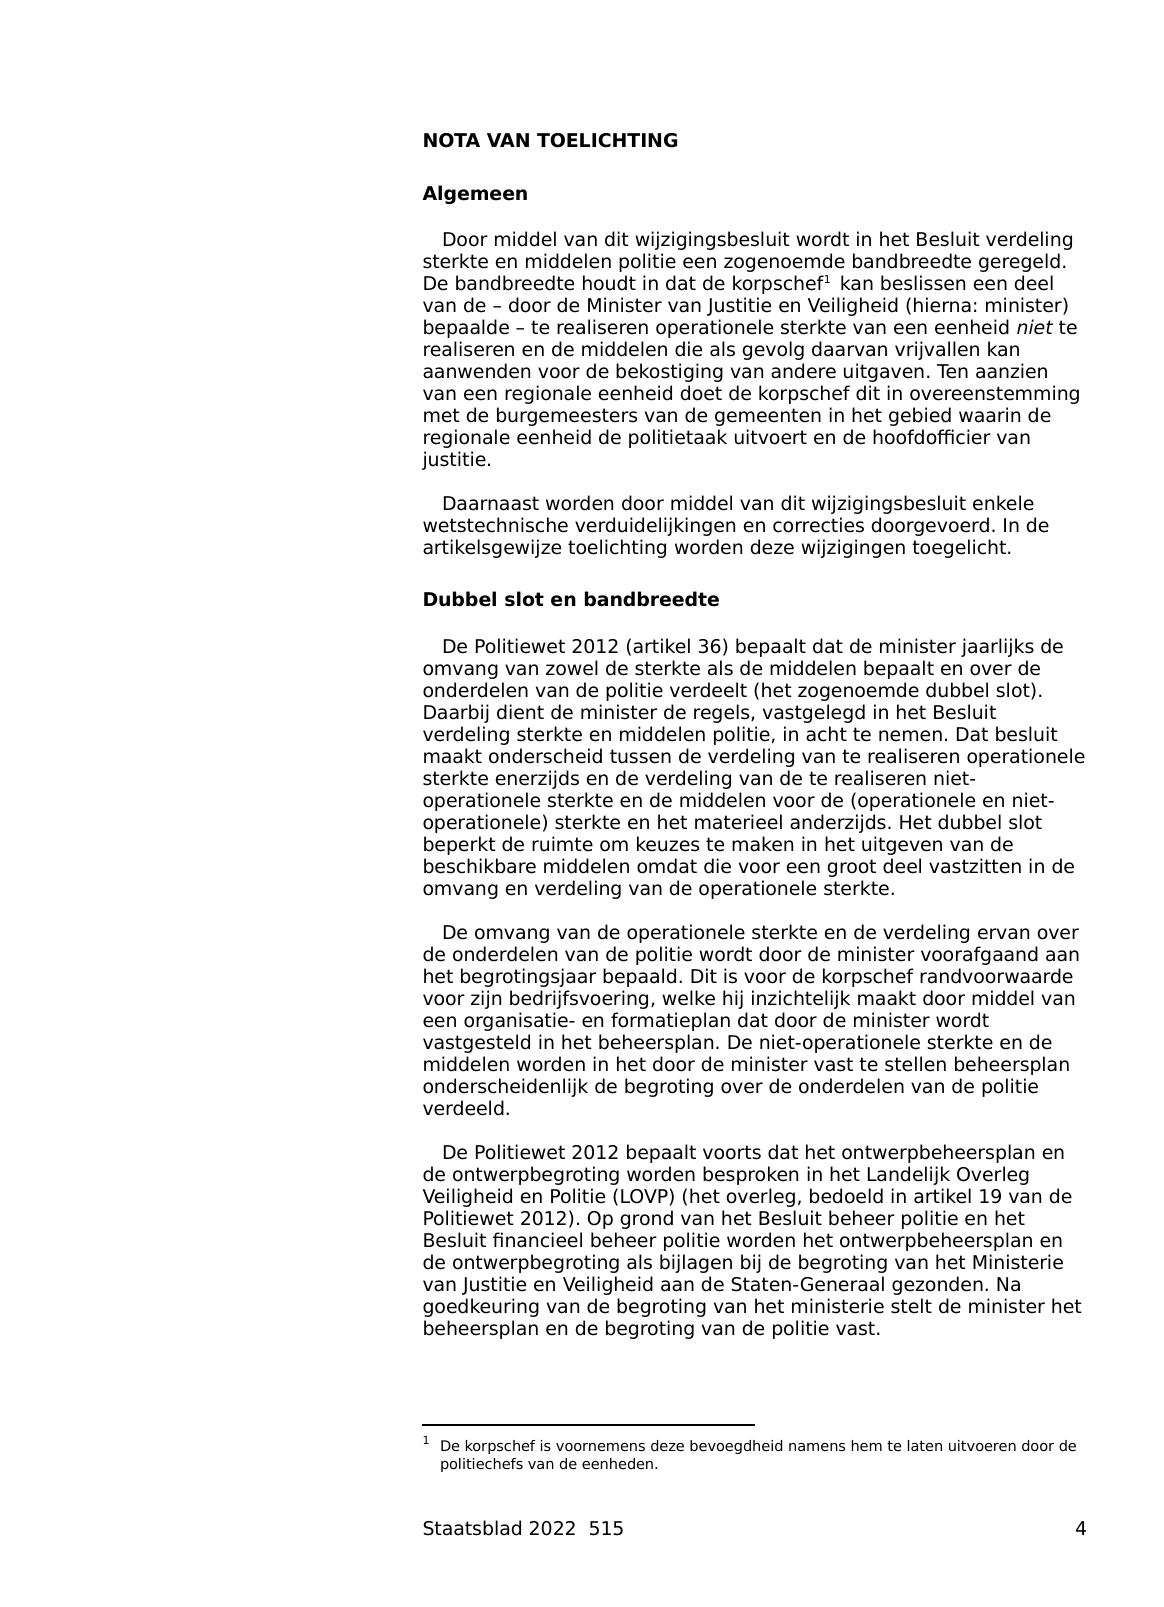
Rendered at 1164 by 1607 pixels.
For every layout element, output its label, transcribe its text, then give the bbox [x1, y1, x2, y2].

text De Politiewet 2012 (artikel 36) bepaalt dat de minister jaarlijks de omvang van zowel de sterkte als de middelen bepaalt en over de onderdelen van de politie verdeelt (het zogenoemde dubbel slot). Daarbij dient de minister de regels, vastgelegd in het Besluit verdeling sterkte en middelen politie, in acht te nemen. Dat besluit maakt onderscheid tussen de verdeling van te realiseren operationele sterkte enerzijds en de verdeling van de te realiseren niet-operationele sterkte en de middelen voor de (operationele en niet-operationele) sterkte en het materieel anderzijds. Het dubbel slot beperkt de ruimte om keuzes te maken in het uitgeven van de beschikbare middelen omdat die voor een groot deel vastzitten in de omvang en verdeling van de operationele sterkte. [422, 636, 1087, 900]
text De Politiewet 2012 bepaalt voorts dat het ontwerpbeheersplan en de ontwerpbegroting worden besproken in het Landelijk Overleg Veiligheid en Politie (LOVP) (het overleg, bedoeld in artikel 19 van de Politiewet 2012). Op grond van het Besluit beheer politie en het Besluit financieel beheer politie worden het ontwerpbeheersplan en de ontwerpbegroting als bijlagen bij de begroting van het Ministerie van Justitie en Veiligheid aan de Staten-Generaal gezonden. Na goedkeuring van de begroting van het ministerie stelt de minister het beheersplan en de begroting van de politie vast. [422, 1142, 1087, 1340]
text Daarnaast worden door middel van dit wijzigingsbesluit enkele wetstechnische verduidelijkingen en correcties doorgevoerd. In de artikelsgewijze toelichting worden deze wijzigingen toegelicht. [422, 493, 1087, 559]
text De omvang van de operationele sterkte en de verdeling ervan over de onderdelen van de politie wordt door de minister voorafgaand aan het begrotingsjaar bepaald. Dit is voor de korpschef randvoorwaarde voor zijn bedrijfsvoering, welke hij inzichtelijk maakt door middel van een organisatie- en formatieplan dat door de minister wordt vastgesteld in het beheersplan. De niet-operationele sterkte en de middelen worden in het door de minister vast te stellen beheersplan onderscheidenlijk de begroting over de onderdelen van de politie verdeeld. [422, 922, 1087, 1120]
text Door middel van dit wijzigingsbesluit wordt in het Besluit verdeling sterkte en middelen politie een zogenoemde bandbreedte geregeld. De bandbreedte houdt in dat de korpschef kan beslissen een deel van de – door de Minister van Justitie en Veiligheid (hierna: minister) bepaalde – te realiseren operationele sterkte van een eenheid niet te realiseren en de middelen die als gevolg daarvan vrijvallen kan aanwenden voor de bekostiging van andere uitgaven. Ten aanzien van een regionale eenheid doet de korpschef dit in overeenstemming met de burgemeesters van de gemeenten in het gebied waarin de regionale eenheid de politietaak uitvoert en de hoofdofficier van justitie. [422, 229, 1087, 471]
text De korpschef is voornemens deze bevoegdheid namens hem te laten uitvoeren door de politiechefs van de eenheden. [422, 1434, 1087, 1473]
subtitle Algemeen [422, 182, 1087, 204]
subtitle NOTA VAN TOELICHTING [422, 130, 1087, 152]
subtitle Dubbel slot en bandbreedte [422, 589, 1087, 611]
